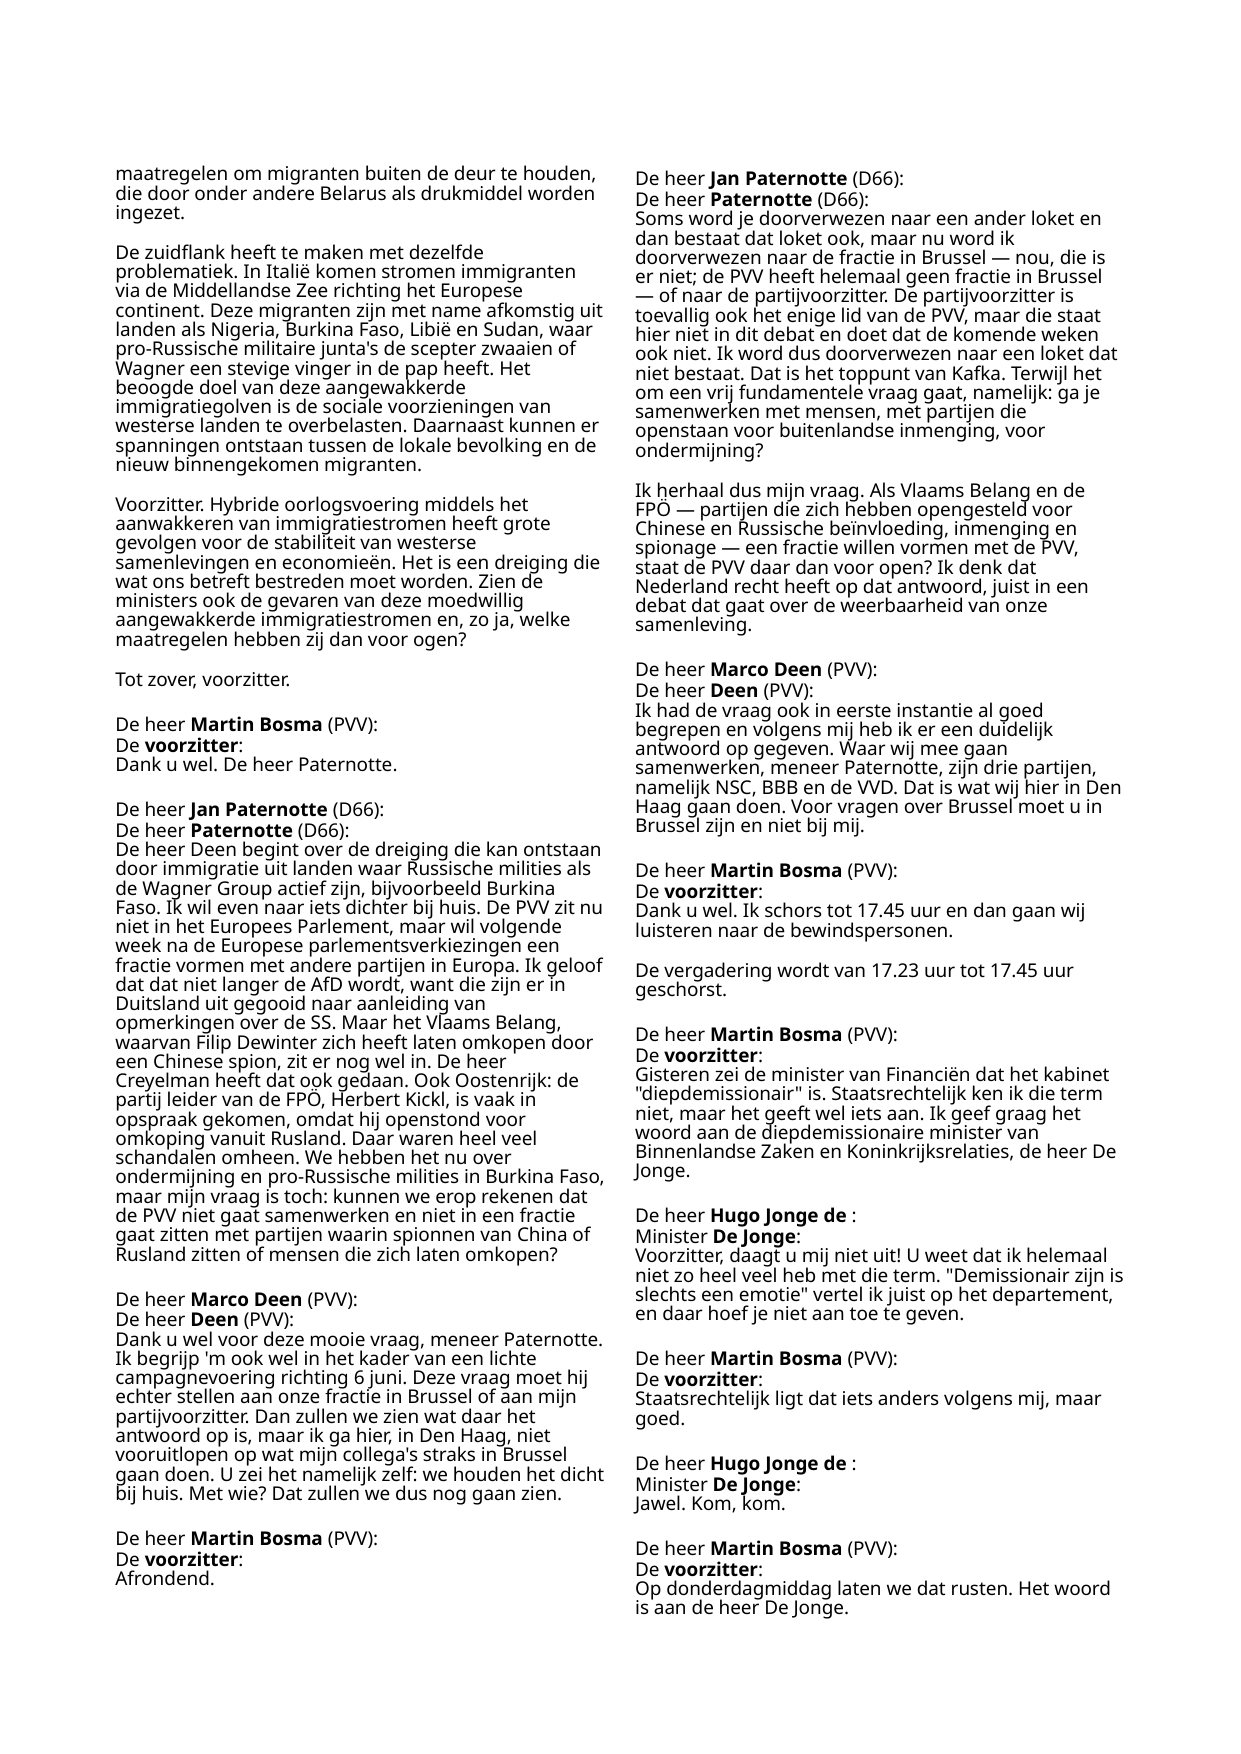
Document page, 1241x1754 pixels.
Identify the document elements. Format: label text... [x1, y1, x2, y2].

text De heer Jan Paternotte (D66): [635, 165, 1125, 191]
text De voorzitter: [635, 1561, 1125, 1580]
text De heer Martin Bosma (PVV): [115, 711, 605, 737]
text De heer Deen (PVV): [115, 1311, 605, 1331]
text Staatsrechtelijk ligt dat iets anders volgens mij, maar goed. [635, 1390, 1125, 1429]
text De heer Martin Bosma (PVV): [635, 1535, 1125, 1561]
text De heer Martin Bosma (PVV): [115, 1525, 605, 1551]
text De zuidflank heeft te maken met dezelfde problematiek. In Italië komen stromen immigranten via de Middellandse Zee richting het Europese continent. Deze migranten zijn met name afkomstig uit landen als Nigeria, Burkina Faso, Libië en Sudan, waar pro-Russische militaire junta's de scepter zwaaien of Wagner een stevige vinger in de pap heeft. Het beoogde doel van deze aangewakkerde immigratiegolven is de sociale voorzieningen van westerse landen te overbelasten. Daarnaast kunnen er spanningen ontstaan tussen de lokale bevolking en de nieuw binnengekomen migranten. [115, 244, 605, 475]
text Minister De Jonge: [635, 1228, 1125, 1247]
text Dank u wel voor deze mooie vraag, meneer Paternotte. Ik begrijp 'm ook wel in het kader van een lichte campagnevoering richting 6 juni. Deze vraag moet hij echter stellen aan onze fractie in Brussel of aan mijn partijvoorzitter. Dan zullen we zien wat daar het antwoord op is, maar ik ga hier, in Den Haag, niet vooruitlopen op wat mijn collega's straks in Brussel gaan doen. U zei het namelijk zelf: we houden het dicht bij huis. Met wie? Dat zullen we dus nog gaan zien. [115, 1331, 605, 1504]
text De voorzitter: [115, 737, 605, 756]
text De heer Hugo Jonge de : [635, 1202, 1125, 1228]
text De vergadering wordt van 17.23 uur tot 17.45 uur geschorst. [635, 962, 1125, 1000]
text De heer Deen begint over de dreiging die kan ontstaan door immigratie uit landen waar Russische milities als de Wagner Group actief zijn, bijvoorbeeld Burkina Faso. Ik wil even naar iets dichter bij huis. De PVV zit nu niet in het Europees Parlement, maar wil volgende week na de Europese parlementsverkiezingen een fractie vormen met andere partijen in Europa. Ik geloof dat dat niet langer de AfD wordt, want die zijn er in Duitsland uit gegooid naar aanleiding van opmerkingen over de SS. Maar het Vlaams Belang, waarvan Filip Dewinter zich heeft laten omkopen door een Chinese spion, zit er nog wel in. De heer Creyelman heeft dat ook gedaan. Ook Oostenrijk: de partij leider van de FPÖ, Herbert Kickl, is vaak in opspraak gekomen, omdat hij openstond voor omkoping vanuit Rusland. Daar waren heel veel schandalen omheen. We hebben het nu over ondermijning en pro-Russische milities in Burkina Faso, maar mijn vraag is toch: kunnen we erop rekenen dat de PVV niet gaat samenwerken en niet in een fractie gaat zitten met partijen waarin spionnen van China of Rusland zitten of mensen die zich laten omkopen? [115, 841, 605, 1265]
text De voorzitter: [635, 883, 1125, 902]
text De heer Martin Bosma (PVV): [635, 857, 1125, 883]
text Dank u wel. De heer Paternotte. [115, 756, 605, 775]
text Jawel. Kom, kom. [635, 1495, 1125, 1514]
text Gisteren zei de minister van Financiën dat het kabinet "diepdemissionair" is. Staatsrechtelijk ken ik die term niet, maar het geeft wel iets aan. Ik geef graag het woord aan de diepdemissionaire minister van Binnenlandse Zaken en Koninkrijksrelaties, de heer De Jonge. [635, 1066, 1125, 1182]
text Ik had de vraag ook in eerste instantie al goed begrepen en volgens mij heb ik er een duidelijk antwoord op gegeven. Waar wij mee gaan samenwerken, meneer Paternotte, zijn drie partijen, namelijk NSC, BBB en de VVD. Dat is wat wij hier in Den Haag gaan doen. Voor vragen over Brussel moet u in Brussel zijn en niet bij mij. [635, 702, 1125, 836]
text De heer Marco Deen (PVV): [635, 657, 1125, 682]
text De heer Martin Bosma (PVV): [635, 1345, 1125, 1371]
text De heer Jan Paternotte (D66): [115, 796, 605, 822]
text De heer Deen (PVV): [635, 682, 1125, 702]
text Soms word je doorverwezen naar een ander loket en dan bestaat dat loket ook, maar nu word ik doorverwezen naar de fractie in Brussel — nou, die is er niet; de PVV heeft helemaal geen fractie in Brussel — of naar de partijvoorzitter. De partijvoorzitter is toevallig ook het enige lid van de PVV, maar die staat hier niet in dit debat en doet dat de komende weken ook niet. Ik word dus doorverwezen naar een loket dat niet bestaat. Dat is het toppunt van Kafka. Terwijl het om een vrij fundamentele vraag gaat, namelijk: ga je samenwerken met mensen, met partijen die openstaan voor buitenlandse inmenging, voor ondermijning? [635, 210, 1125, 461]
text De heer Paternotte (D66): [635, 191, 1125, 210]
text maatregelen om migranten buiten de deur te houden, die door onder andere Belarus als drukmiddel worden ingezet. [115, 165, 605, 223]
text Voorzitter, daagt u mij niet uit! U weet dat ik helemaal niet zo heel veel heb met die term. "Demissionair zijn is slechts een emotie" vertel ik juist op het departement, en daar hoef je niet aan toe te geven. [635, 1247, 1125, 1324]
text Afrondend. [115, 1570, 605, 1589]
text Voorzitter. Hybride oorlogsvoering middels het aanwakkeren van immigratiestromen heeft grote gevolgen voor de stabiliteit van westerse samenlevingen en economieën. Het is een dreiging die wat ons betreft bestreden moet worden. Zien de ministers ook de gevaren van deze moedwillig aangewakkerde immigratiestromen en, zo ja, welke maatregelen hebben zij dan voor ogen? [115, 496, 605, 650]
text De heer Paternotte (D66): [115, 822, 605, 841]
text Dank u wel. Ik schors tot 17.45 uur en dan gaan wij luisteren naar de bewindspersonen. [635, 902, 1125, 941]
text Minister De Jonge: [635, 1476, 1125, 1495]
text De voorzitter: [115, 1551, 605, 1570]
text De voorzitter: [635, 1371, 1125, 1390]
text Ik herhaal dus mijn vraag. Als Vlaams Belang en de FPÖ — partijen die zich hebben opengesteld voor Chinese en Russische beïnvloeding, inmenging en spionage — een fractie willen vormen met de PVV, staat de PVV daar dan voor open? Ik denk dat Nederland recht heeft op dat antwoord, juist in een debat dat gaat over de weerbaarheid van onze samenleving. [635, 482, 1125, 636]
text De voorzitter: [635, 1047, 1125, 1066]
text De heer Marco Deen (PVV): [115, 1286, 605, 1311]
text De heer Hugo Jonge de : [635, 1450, 1125, 1476]
text Op donderdagmiddag laten we dat rusten. Het woord is aan de heer De Jonge. [635, 1580, 1125, 1618]
text Tot zover, voorzitter. [115, 671, 605, 690]
text De heer Martin Bosma (PVV): [635, 1021, 1125, 1047]
